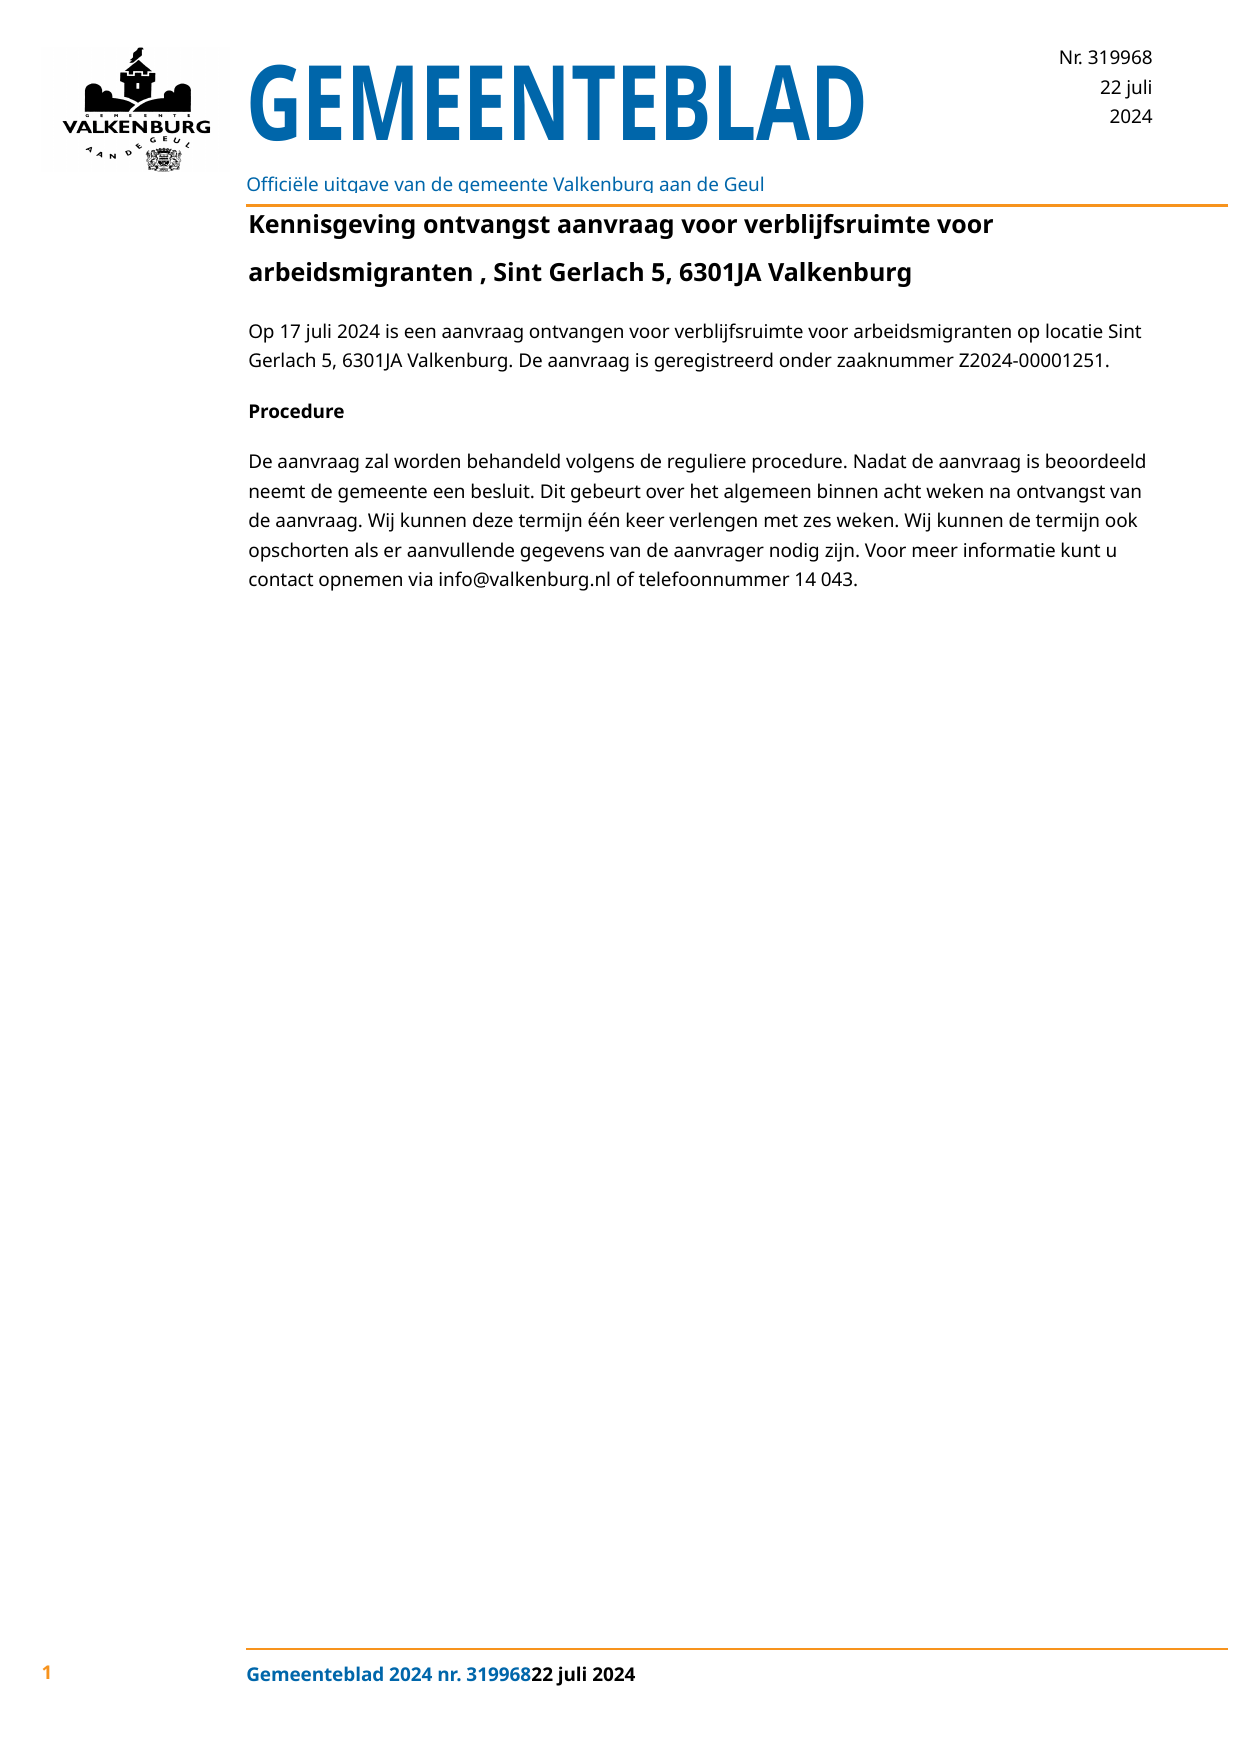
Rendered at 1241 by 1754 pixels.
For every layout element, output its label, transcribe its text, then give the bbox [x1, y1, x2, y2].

picture [41, 47, 231, 172]
text Op 17 juli 2024 is een aanvraag ontvangen voor verblijfsruimte voor arbeidsmigranten op locatie Sint Gerlach 5, 6301JA Valkenburg. De aanvraag is geregistreerd onder zaaknummer Z2024-00001251. [248, 318, 1152, 373]
text Kennisgeving ontvangst aanvraag voor verblijfsruimte voor arbeidsmigranten , Sint Gerlach 5, 6301JA Valkenburg [248, 207, 1152, 288]
text Procedure [248, 398, 1152, 424]
text De aanvraag zal worden behandeld volgens de reguliere procedure. Nadat de aanvraag is beoordeeld neemt de gemeente een besluit. Dit gebeurt over het algemeen binnen acht weken na ontvangst van de aanvraag. Wij kunnen deze termijn één keer verlengen met zes weken. Wij kunnen de termijn ook opschorten als er aanvullende gegevens van de aanvrager nodig zijn. Voor meer informatie kunt u contact opnemen via info@valkenburg.nl of telefoonnummer 14 043. [248, 448, 1152, 592]
